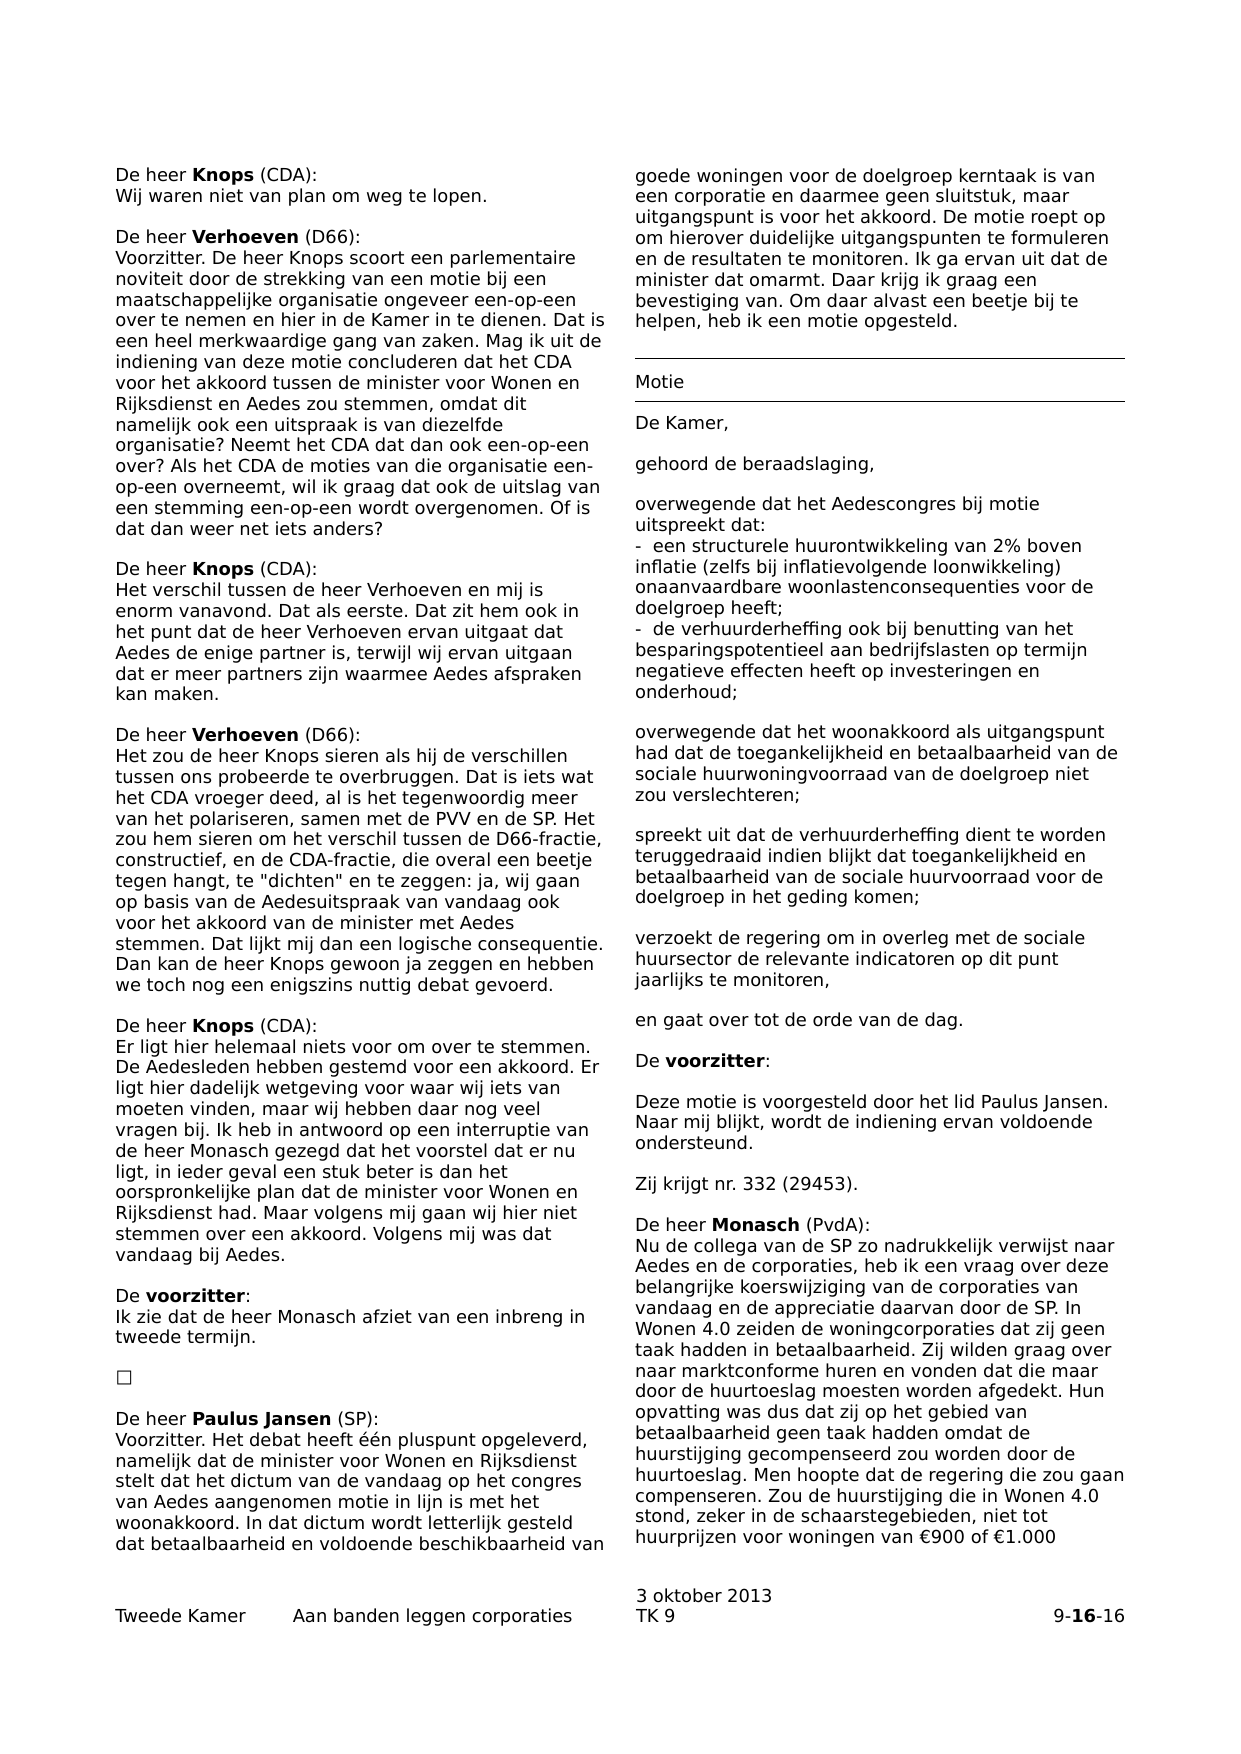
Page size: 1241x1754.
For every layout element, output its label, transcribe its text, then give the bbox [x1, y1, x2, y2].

text De heer Knops (CDA): [115, 165, 605, 186]
text Het zou de heer Knops sieren als hij de verschillen tussen ons probeerde te overbruggen. Dat is iets wat het CDA vroeger deed, al is het tegenwoordig meer van het polariseren, samen met de PVV en de SP. Het zou hem sieren om het verschil tussen de D66-fractie, constructief, en de CDA-fractie, die overal een beetje tegen hangt, te "dichten" en te zeggen: ja, wij gaan op basis van de Aedesuitspraak van vandaag ook voor het akkoord van de minister met Aedes stemmen. Dat lijkt mij dan een logische consequentie. Dan kan de heer Knops gewoon ja zeggen en hebben we toch nog een enigszins nuttig debat gevoerd. [115, 746, 605, 996]
text goede woningen voor de doelgroep kerntaak is van een corporatie en daarmee geen sluitstuk, maar uitgangspunt is voor het akkoord. De motie roept op om hierover duidelijke uitgangspunten te formuleren en de resultaten te monitoren. Ik ga ervan uit dat de minister dat omarmt. Daar krijg ik graag een bevestiging van. Om daar alvast een beetje bij te helpen, heb ik een motie opgesteld. [635, 165, 1125, 332]
text Voorzitter. De heer Knops scoort een parlementaire noviteit door de strekking van een motie bij een maatschappelijke organisatie ongeveer een-op-een over te nemen en hier in de Kamer in te dienen. Dat is een heel merkwaardige gang van zaken. Mag ik uit de indiening van deze motie concluderen dat het CDA voor het akkoord tussen de minister voor Wonen en Rijksdienst en Aedes zou stemmen, omdat dit namelijk ook een uitspraak is van diezelfde organisatie? Neemt het CDA dat dan ook een-op-een over? Als het CDA de moties van die organisatie een-op-een overneemt, wil ik graag dat ook de uitslag van een stemming een-op-een wordt overgenomen. Of is dat dan weer net iets anders? [115, 248, 605, 539]
text Er ligt hier helemaal niets voor om over te stemmen. De Aedesleden hebben gestemd voor een akkoord. Er ligt hier dadelijk wetgeving voor waar wij iets van moeten vinden, maar wij hebben daar nog veel vragen bij. Ik heb in antwoord op een interruptie van de heer Monasch gezegd dat het voorstel dat er nu ligt, in ieder geval een stuk beter is dan het oorspronkelijke plan dat de minister voor Wonen en Rijksdienst had. Maar volgens mij gaan wij hier niet stemmen over een akkoord. Volgens mij was dat vandaag bij Aedes. [115, 1036, 605, 1266]
text De heer Monasch (PvdA): [635, 1214, 1125, 1235]
list de verhuurderheffing ook bij benutting van het besparingspotentieel aan bedrijfslasten op termijn negatieve effecten heeft op investeringen en onderhoud; [635, 619, 1125, 702]
text De heer Knops (CDA): [115, 559, 605, 580]
list een structurele huurontwikkeling van 2% boven inflatie (zelfs bij inflatievolgende loonwikkeling) onaanvaardbare woonlastenconsequenties voor de doelgroep heeft; [635, 536, 1125, 619]
text Zij krijgt nr. 332 (29453). [635, 1174, 1125, 1194]
text De voorzitter: [115, 1286, 605, 1306]
text Nu de collega van de SP zo nadrukkelijk verwijst naar Aedes en de corporaties, heb ik een vraag over deze belangrijke koerswijziging van de corporaties van vandaag en de appreciatie daarvan door de SP. In Wonen 4.0 zeiden de woningcorporaties dat zij geen taak hadden in betaalbaarheid. Zij wilden graag over naar marktconforme huren en vonden dat die maar door de huurtoeslag moesten worden afgedekt. Hun opvatting was dus dat zij op het gebied van betaalbaarheid geen taak hadden omdat de huurstijging gecompenseerd zou worden door de huurtoeslag. Men hoopte dat de regering die zou gaan compenseren. Zou de huurstijging die in Wonen 4.0 stond, zeker in de schaarstegebieden, niet tot huurprijzen voor woningen van €900 of €1.000 [635, 1235, 1125, 1548]
text Voorzitter. Het debat heeft één pluspunt opgeleverd, namelijk dat de minister voor Wonen en Rijksdienst stelt dat het dictum van de vandaag op het congres van Aedes aangenomen motie in lijn is met het woonakkoord. In dat dictum wordt letterlijk gesteld dat betaalbaarheid en voldoende beschikbaarheid van [115, 1429, 605, 1554]
text ⬜ [115, 1368, 605, 1389]
text gehoord de beraadslaging, [635, 453, 1125, 474]
text overwegende dat het woonakkoord als uitgangspunt had dat de toegankelijkheid en betaalbaarheid van de sociale huurwoningvoorraad van de doelgroep niet zou verslechteren; [635, 722, 1125, 805]
text De heer Paulus Jansen (SP): [115, 1409, 605, 1429]
text Wij waren niet van plan om weg te lopen. [115, 186, 605, 207]
text Ik zie dat de heer Monasch afziet van een inbreng in tweede termijn. [115, 1306, 605, 1348]
text Motie [635, 372, 1125, 393]
text De heer Knops (CDA): [115, 1016, 605, 1036]
text De Kamer, [635, 413, 1125, 433]
text verzoekt de regering om in overleg met de sociale huursector de relevante indicatoren op dit punt jaarlijks te monitoren, [635, 928, 1125, 990]
text De heer Verhoeven (D66): [115, 725, 605, 746]
text overwegende dat het Aedescongres bij motie uitspreekt dat: [635, 494, 1125, 536]
text en gaat over tot de orde van de dag. [635, 1010, 1125, 1031]
text De voorzitter: [635, 1051, 1125, 1072]
text De heer Verhoeven (D66): [115, 227, 605, 248]
text Deze motie is voorgesteld door het lid Paulus Jansen. Naar mij blijkt, wordt de indiening ervan voldoende ondersteund. [635, 1092, 1125, 1154]
text Het verschil tussen de heer Verhoeven en mij is enorm vanavond. Dat als eerste. Dat zit hem ook in het punt dat de heer Verhoeven ervan uitgaat dat Aedes de enige partner is, terwijl wij ervan uitgaan dat er meer partners zijn waarmee Aedes afspraken kan maken. [115, 580, 605, 705]
text spreekt uit dat de verhuurderheffing dient te worden teruggedraaid indien blijkt dat toegankelijkheid en betaalbaarheid van de sociale huurvoorraad voor de doelgroep in het geding komen; [635, 825, 1125, 908]
